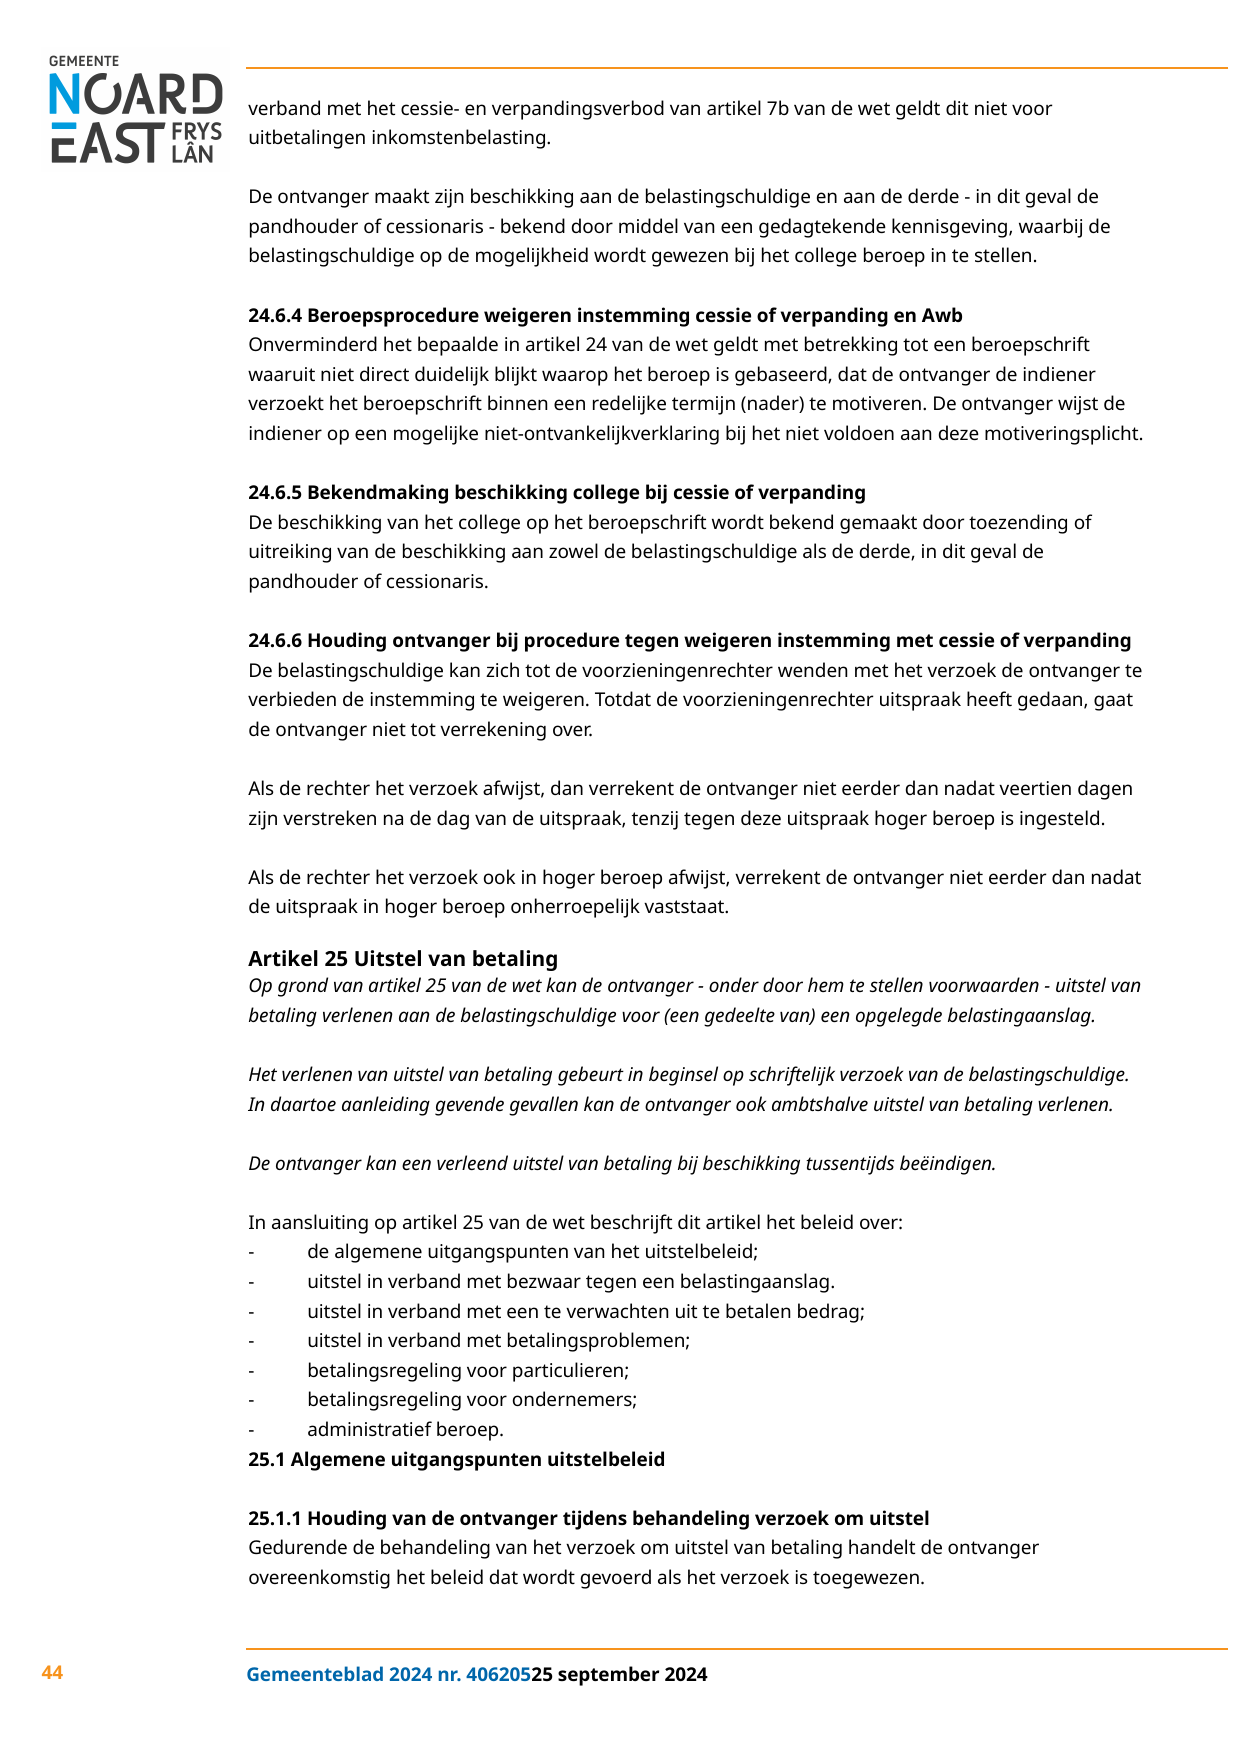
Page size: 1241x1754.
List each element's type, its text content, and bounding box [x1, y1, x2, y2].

list uitstel in verband met een te verwachten uit te betalen bedrag; [248, 1298, 1152, 1323]
text 24.6.5 Bekendmaking beschikking college bij cessie of verpanding [248, 479, 1152, 505]
list uitstel in verband met betalingsproblemen; [248, 1327, 1152, 1353]
list betalingsregeling voor particulieren; [248, 1357, 1152, 1383]
list betalingsregeling voor ondernemers; [248, 1387, 1152, 1412]
text 24.6.6 Houding ontvanger bij procedure tegen weigeren instemming met cessie of verpanding [248, 627, 1152, 653]
text Als de rechter het verzoek ook in hoger beroep afwijst, verrekent de ontvanger niet eerder dan nadat de uitspraak in hoger beroep onherroepelijk vaststaat. [248, 864, 1152, 919]
text verband met het cessie- en verpandingsverbod van artikel 7b van de wet geldt dit niet voor uitbetalingen inkomstenbelasting. [248, 95, 1152, 150]
text Op grond van artikel 25 van de wet kan de ontvanger - onder door hem te stellen voorwaarden - uitstel van betaling verlenen aan de belastingschuldige voor (een gedeelte van) een opgelegde belastingaanslag. [248, 972, 1152, 1028]
text 25.1 Algemene uitgangspunten uitstelbeleid [248, 1446, 1152, 1471]
text Artikel 25 Uitstel van betaling [248, 944, 1152, 972]
text De beschikking van het college op het beroepschrift wordt bekend gemaakt door toezending of uitreiking van de beschikking aan zowel de belastingschuldige als de derde, in dit geval de pandhouder of cessionaris. [248, 509, 1152, 594]
text In aansluiting op artikel 25 van de wet beschrijft dit artikel het beleid over: [248, 1209, 1152, 1235]
text 25.1.1 Houding van de ontvanger tijdens behandeling verzoek om uitstel [248, 1505, 1152, 1531]
picture [41, 47, 231, 172]
text Onverminderd het bepaalde in artikel 24 van de wet geldt met betrekking tot een beroepschrift waaruit niet direct duidelijk blijkt waarop het beroep is gebaseerd, dat de ontvanger de indiener verzoekt het beroepschrift binnen een redelijke termijn (nader) te motiveren. De ontvanger wijst de indiener op een mogelijke niet-ontvankelijkverklaring bij het niet voldoen aan deze motiveringsplicht. [248, 331, 1152, 446]
text Gedurende de behandeling van het verzoek om uitstel van betaling handelt de ontvanger overeenkomstig het beleid dat wordt gevoerd als het verzoek is toegewezen. [248, 1534, 1152, 1590]
list de algemene uitgangspunten van het uitstelbeleid; [248, 1239, 1152, 1264]
text 24.6.4 Beroepsprocedure weigeren instemming cessie of verpanding en Awb [248, 302, 1152, 328]
text Als de rechter het verzoek afwijst, dan verrekent de ontvanger niet eerder dan nadat veertien dagen zijn verstreken na de dag van de uitspraak, tenzij tegen deze uitspraak hoger beroep is ingesteld. [248, 775, 1152, 831]
text De belastingschuldige kan zich tot de voorzieningenrechter wenden met het verzoek de ontvanger te verbieden de instemming te weigeren. Totdat de voorzieningenrechter uitspraak heeft gedaan, gaat de ontvanger niet tot verrekening over. [248, 657, 1152, 742]
list uitstel in verband met bezwaar tegen een belastingaanslag. [248, 1268, 1152, 1294]
text Het verlenen van uitstel van betaling gebeurt in beginsel op schriftelijk verzoek van de belastingschuldige. In daartoe aanleiding gevende gevallen kan de ontvanger ook ambtshalve uitstel van betaling verlenen. [248, 1061, 1152, 1116]
text De ontvanger maakt zijn beschikking aan de belastingschuldige en aan de derde - in dit geval de pandhouder of cessionaris - bekend door middel van een gedagtekende kennisgeving, waarbij de belastingschuldige op de mogelijkheid wordt gewezen bij het college beroep in te stellen. [248, 183, 1152, 268]
list administratief beroep. [248, 1416, 1152, 1442]
text De ontvanger kan een verleend uitstel van betaling bij beschikking tussentijds beëindigen. [248, 1150, 1152, 1176]
